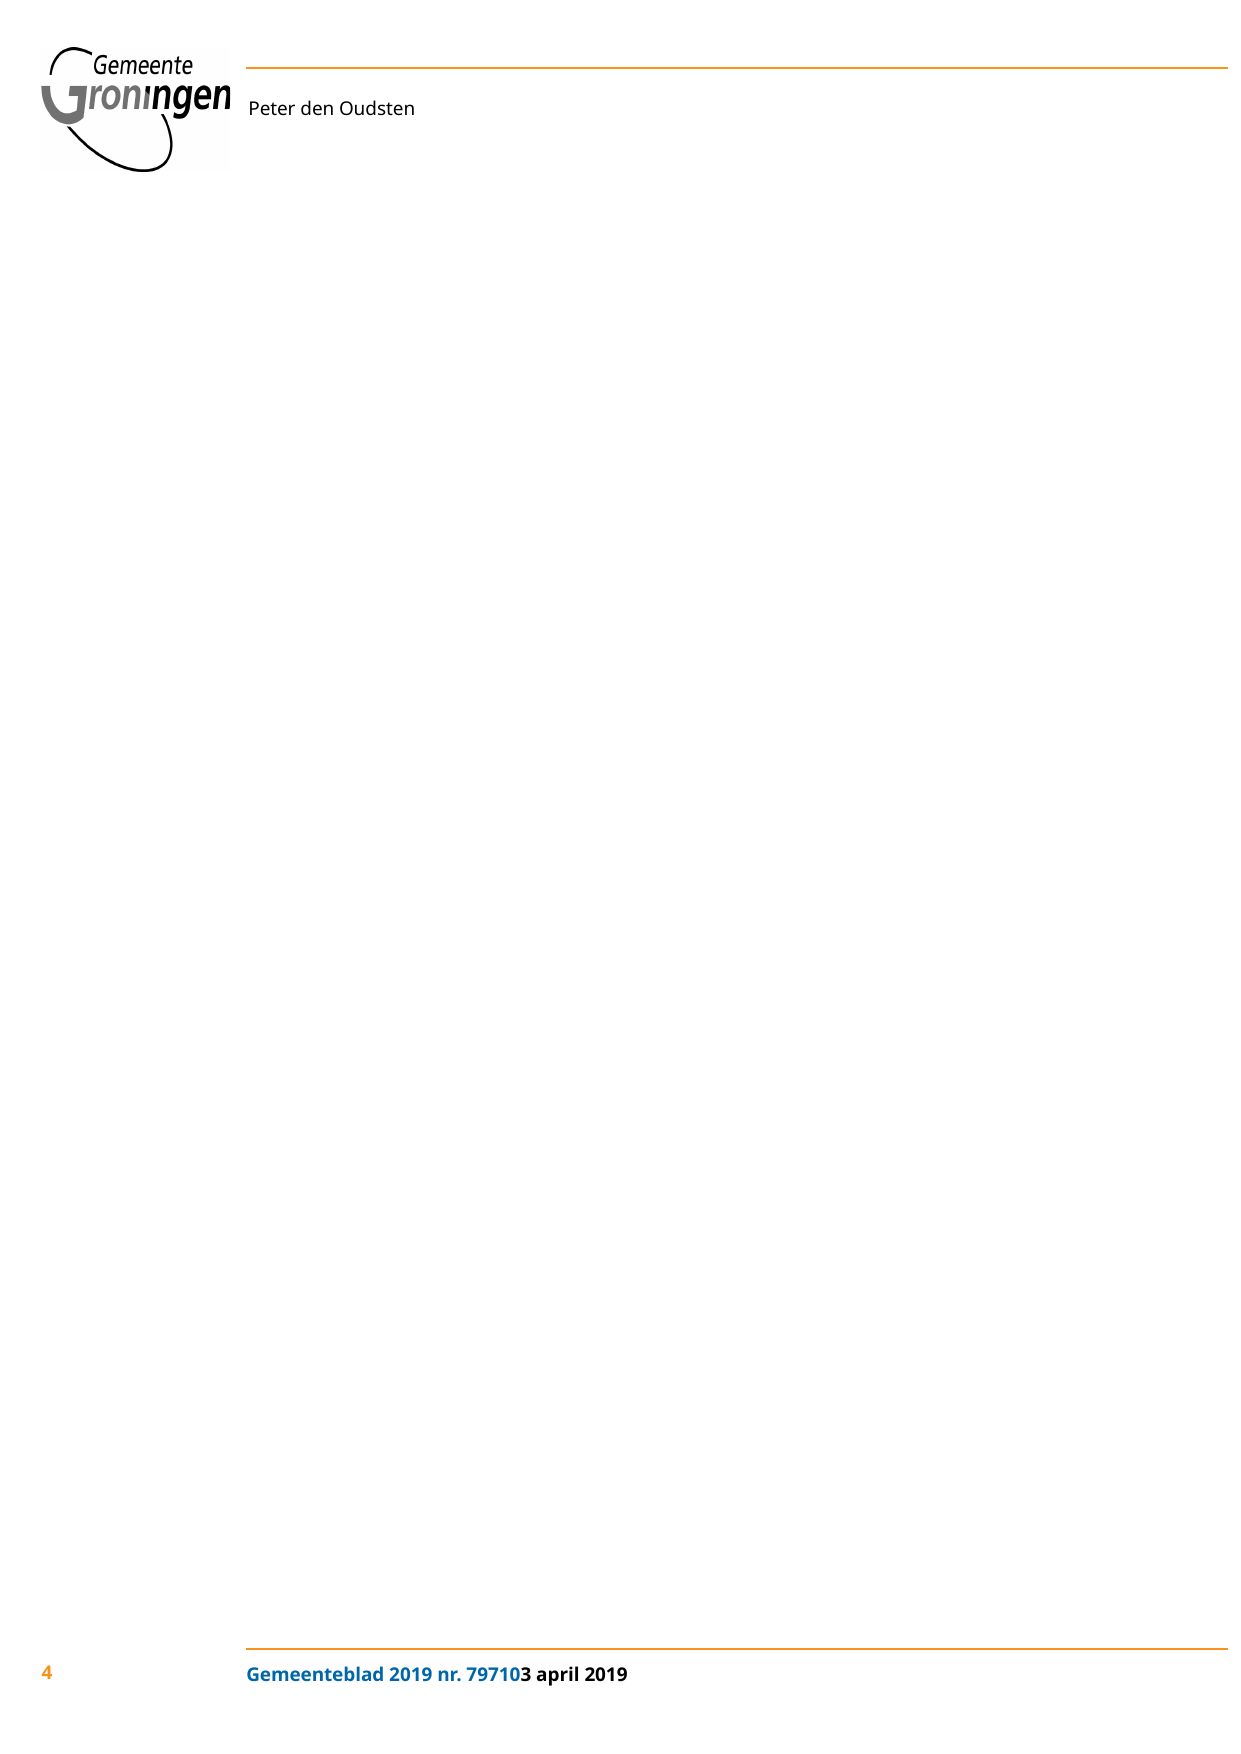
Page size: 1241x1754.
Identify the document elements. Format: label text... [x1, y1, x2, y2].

text Peter den Oudsten [248, 95, 1152, 121]
picture [41, 47, 231, 172]
